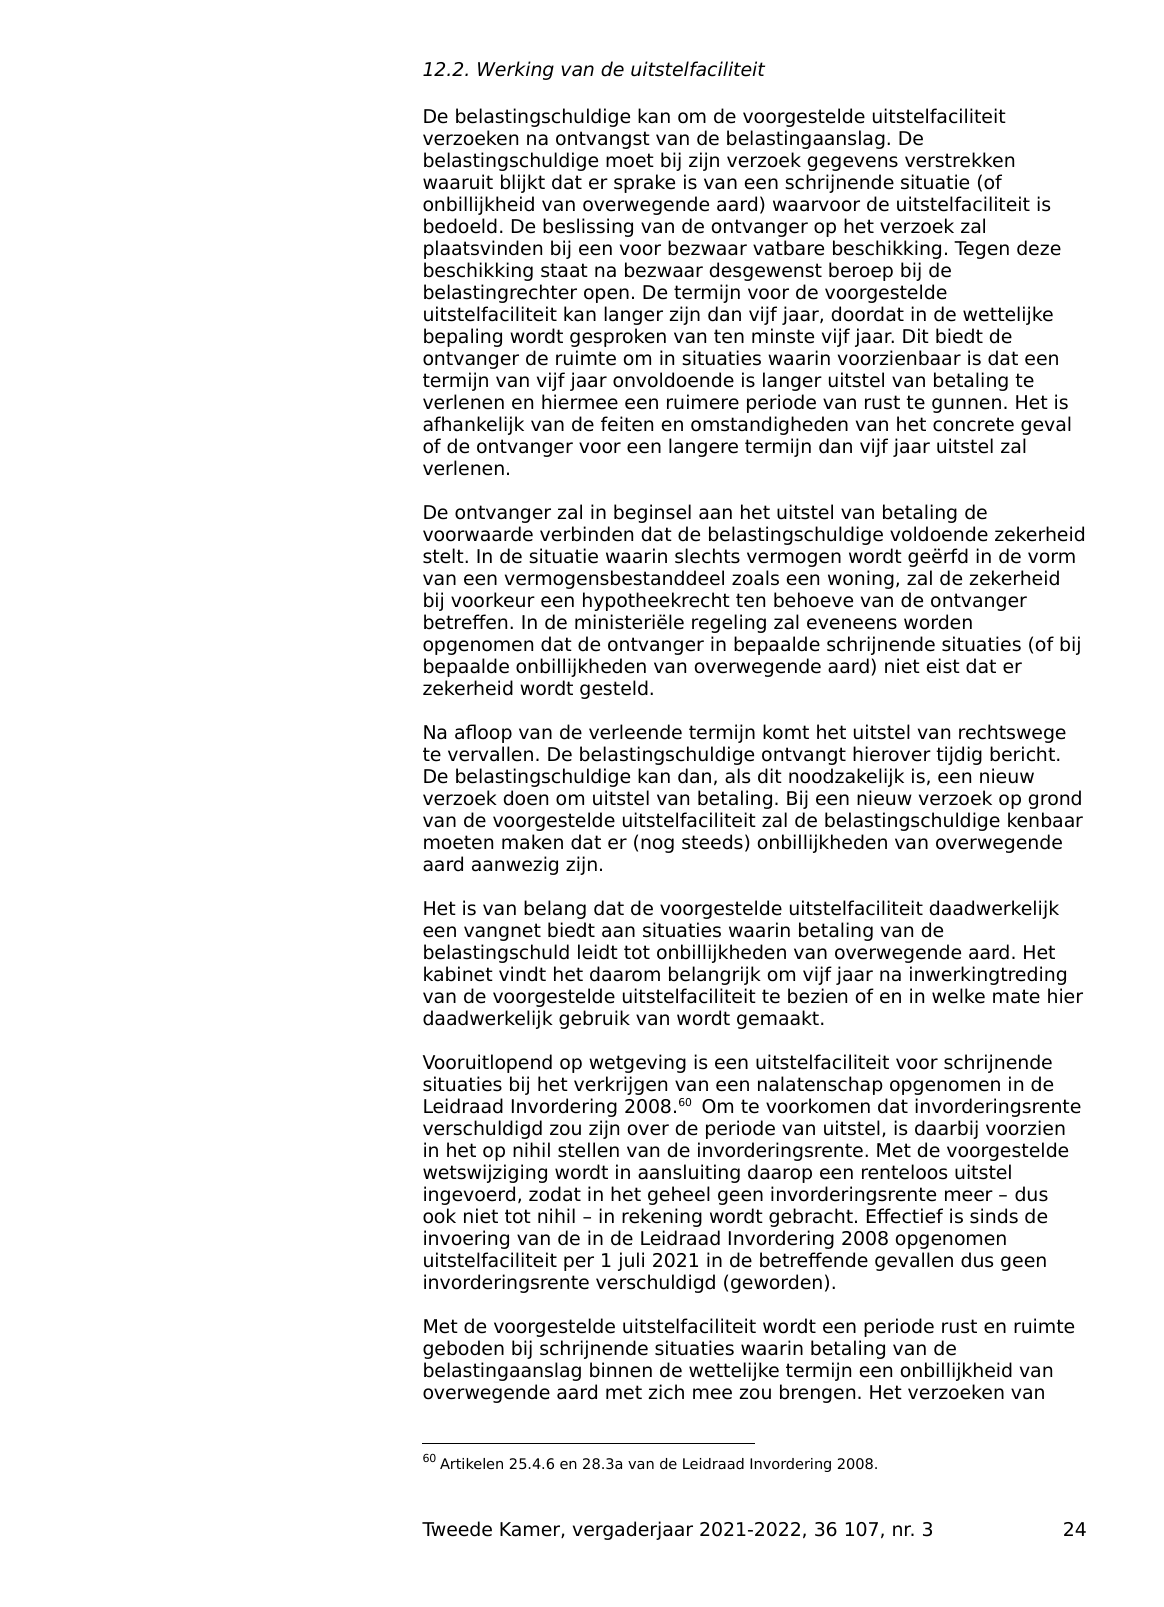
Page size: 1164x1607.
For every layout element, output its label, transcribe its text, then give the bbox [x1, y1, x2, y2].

text Vooruitlopend op wetgeving is een uitstelfaciliteit voor schrijnende situaties bij het verkrijgen van een nalatenschap opgenomen in de Leidraad Invordering 2008. Om te voorkomen dat invorderingsrente verschuldigd zou zijn over de periode van uitstel, is daarbij voorzien in het op nihil stellen van de invorderingsrente. Met de voorgestelde wetswijziging wordt in aansluiting daarop een renteloos uitstel ingevoerd, zodat in het geheel geen invorderingsrente meer – dus ook niet tot nihil – in rekening wordt gebracht. Effectief is sinds de invoering van de in de Leidraad Invordering 2008 opgenomen uitstelfaciliteit per 1 juli 2021 in de betreffende gevallen dus geen invorderingsrente verschuldigd (geworden). [422, 1052, 1087, 1294]
text Artikelen 25.4.6 en 28.3a van de Leidraad Invordering 2008. [422, 1452, 1087, 1474]
text Met de voorgestelde uitstelfaciliteit wordt een periode rust en ruimte geboden bij schrijnende situaties waarin betaling van de belastingaanslag binnen de wettelijke termijn een onbillijkheid van overwegende aard met zich mee zou brengen. Het verzoeken van [422, 1316, 1087, 1404]
subtitle 12.2. Werking van de uitstelfaciliteit [422, 59, 1087, 81]
text Na afloop van de verleende termijn komt het uitstel van rechtswege te vervallen. De belastingschuldige ontvangt hierover tijdig bericht. De belastingschuldige kan dan, als dit noodzakelijk is, een nieuw verzoek doen om uitstel van betaling. Bij een nieuw verzoek op grond van de voorgestelde uitstelfaciliteit zal de belastingschuldige kenbaar moeten maken dat er (nog steeds) onbillijkheden van overwegende aard aanwezig zijn. [422, 722, 1087, 876]
text Het is van belang dat de voorgestelde uitstelfaciliteit daadwerkelijk een vangnet biedt aan situaties waarin betaling van de belastingschuld leidt tot onbillijkheden van overwegende aard. Het kabinet vindt het daarom belangrijk om vijf jaar na inwerkingtreding van de voorgestelde uitstelfaciliteit te bezien of en in welke mate hier daadwerkelijk gebruik van wordt gemaakt. [422, 898, 1087, 1030]
text De ontvanger zal in beginsel aan het uitstel van betaling de voorwaarde verbinden dat de belastingschuldige voldoende zekerheid stelt. In de situatie waarin slechts vermogen wordt geërfd in de vorm van een vermogensbestanddeel zoals een woning, zal de zekerheid bij voorkeur een hypotheekrecht ten behoeve van de ontvanger betreffen. In de ministeriële regeling zal eveneens worden opgenomen dat de ontvanger in bepaalde schrijnende situaties (of bij bepaalde onbillijkheden van overwegende aard) niet eist dat er zekerheid wordt gesteld. [422, 502, 1087, 700]
text De belastingschuldige kan om de voorgestelde uitstelfaciliteit verzoeken na ontvangst van de belastingaanslag. De belastingschuldige moet bij zijn verzoek gegevens verstrekken waaruit blijkt dat er sprake is van een schrijnende situatie (of onbillijkheid van overwegende aard) waarvoor de uitstelfaciliteit is bedoeld. De beslissing van de ontvanger op het verzoek zal plaatsvinden bij een voor bezwaar vatbare beschikking. Tegen deze beschikking staat na bezwaar desgewenst beroep bij de belastingrechter open. De termijn voor de voorgestelde uitstelfaciliteit kan langer zijn dan vijf jaar, doordat in de wettelijke bepaling wordt gesproken van ten minste vijf jaar. Dit biedt de ontvanger de ruimte om in situaties waarin voorzienbaar is dat een termijn van vijf jaar onvoldoende is langer uitstel van betaling te verlenen en hiermee een ruimere periode van rust te gunnen. Het is afhankelijk van de feiten en omstandigheden van het concrete geval of de ontvanger voor een langere termijn dan vijf jaar uitstel zal verlenen. [422, 106, 1087, 480]
